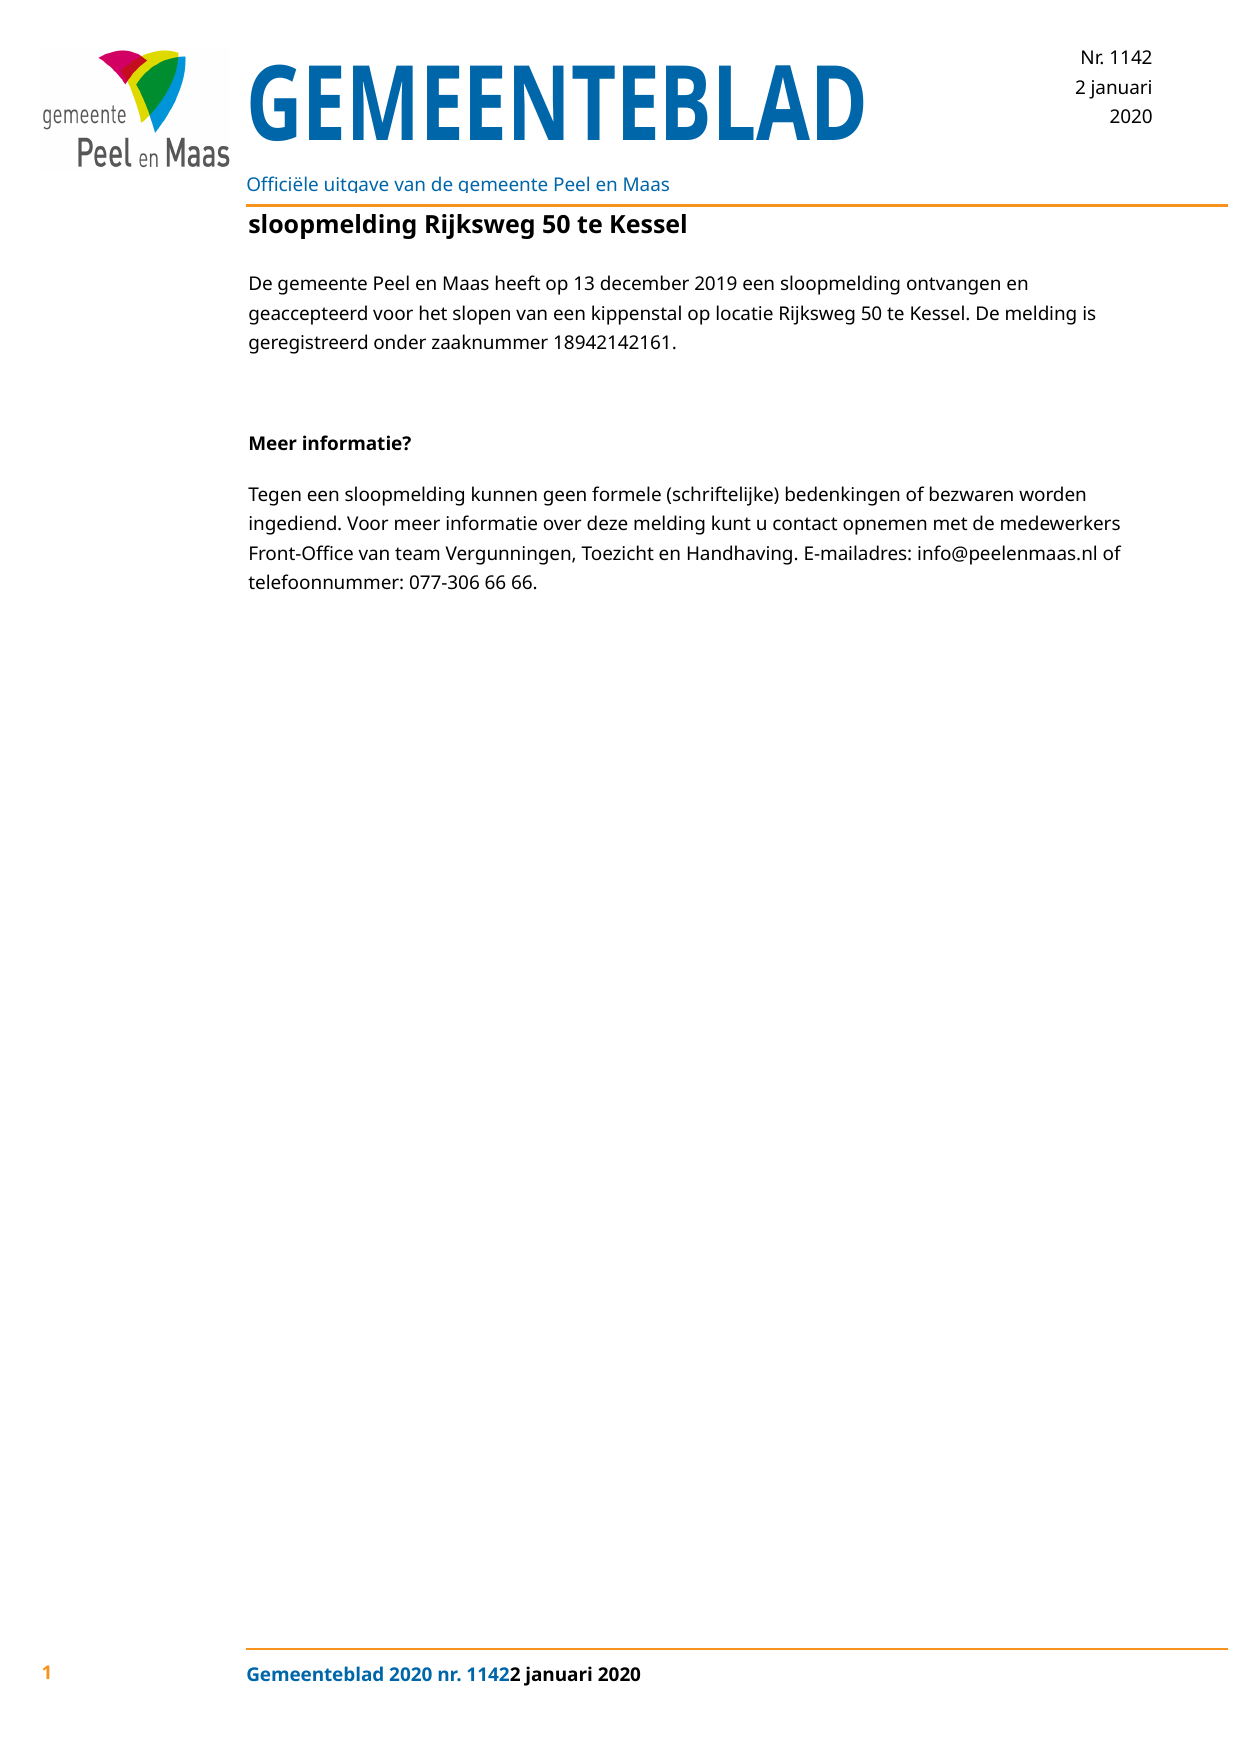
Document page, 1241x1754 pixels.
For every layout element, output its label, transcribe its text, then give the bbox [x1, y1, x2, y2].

text De gemeente Peel en Maas heeft op 13 december 2019 een sloopmelding ontvangen en geaccepteerd voor het slopen van een kippenstal op locatie Rijksweg 50 te Kessel. De melding is geregistreerd onder zaaknummer 18942142161. [248, 270, 1152, 355]
text Meer informatie? [248, 430, 1152, 456]
text sloopmelding Rijksweg 50 te Kessel [248, 207, 1152, 241]
picture [41, 47, 231, 172]
text Tegen een sloopmelding kunnen geen formele (schriftelijke) bedenkingen of bezwaren worden ingediend. Voor meer informatie over deze melding kunt u contact opnemen met de medewerkers Front-Office van team Vergunningen, Toezicht en Handhaving. E-mailadres: info@peelenmaas.nl of telefoonnummer: 077-306 66 66. [248, 481, 1152, 595]
